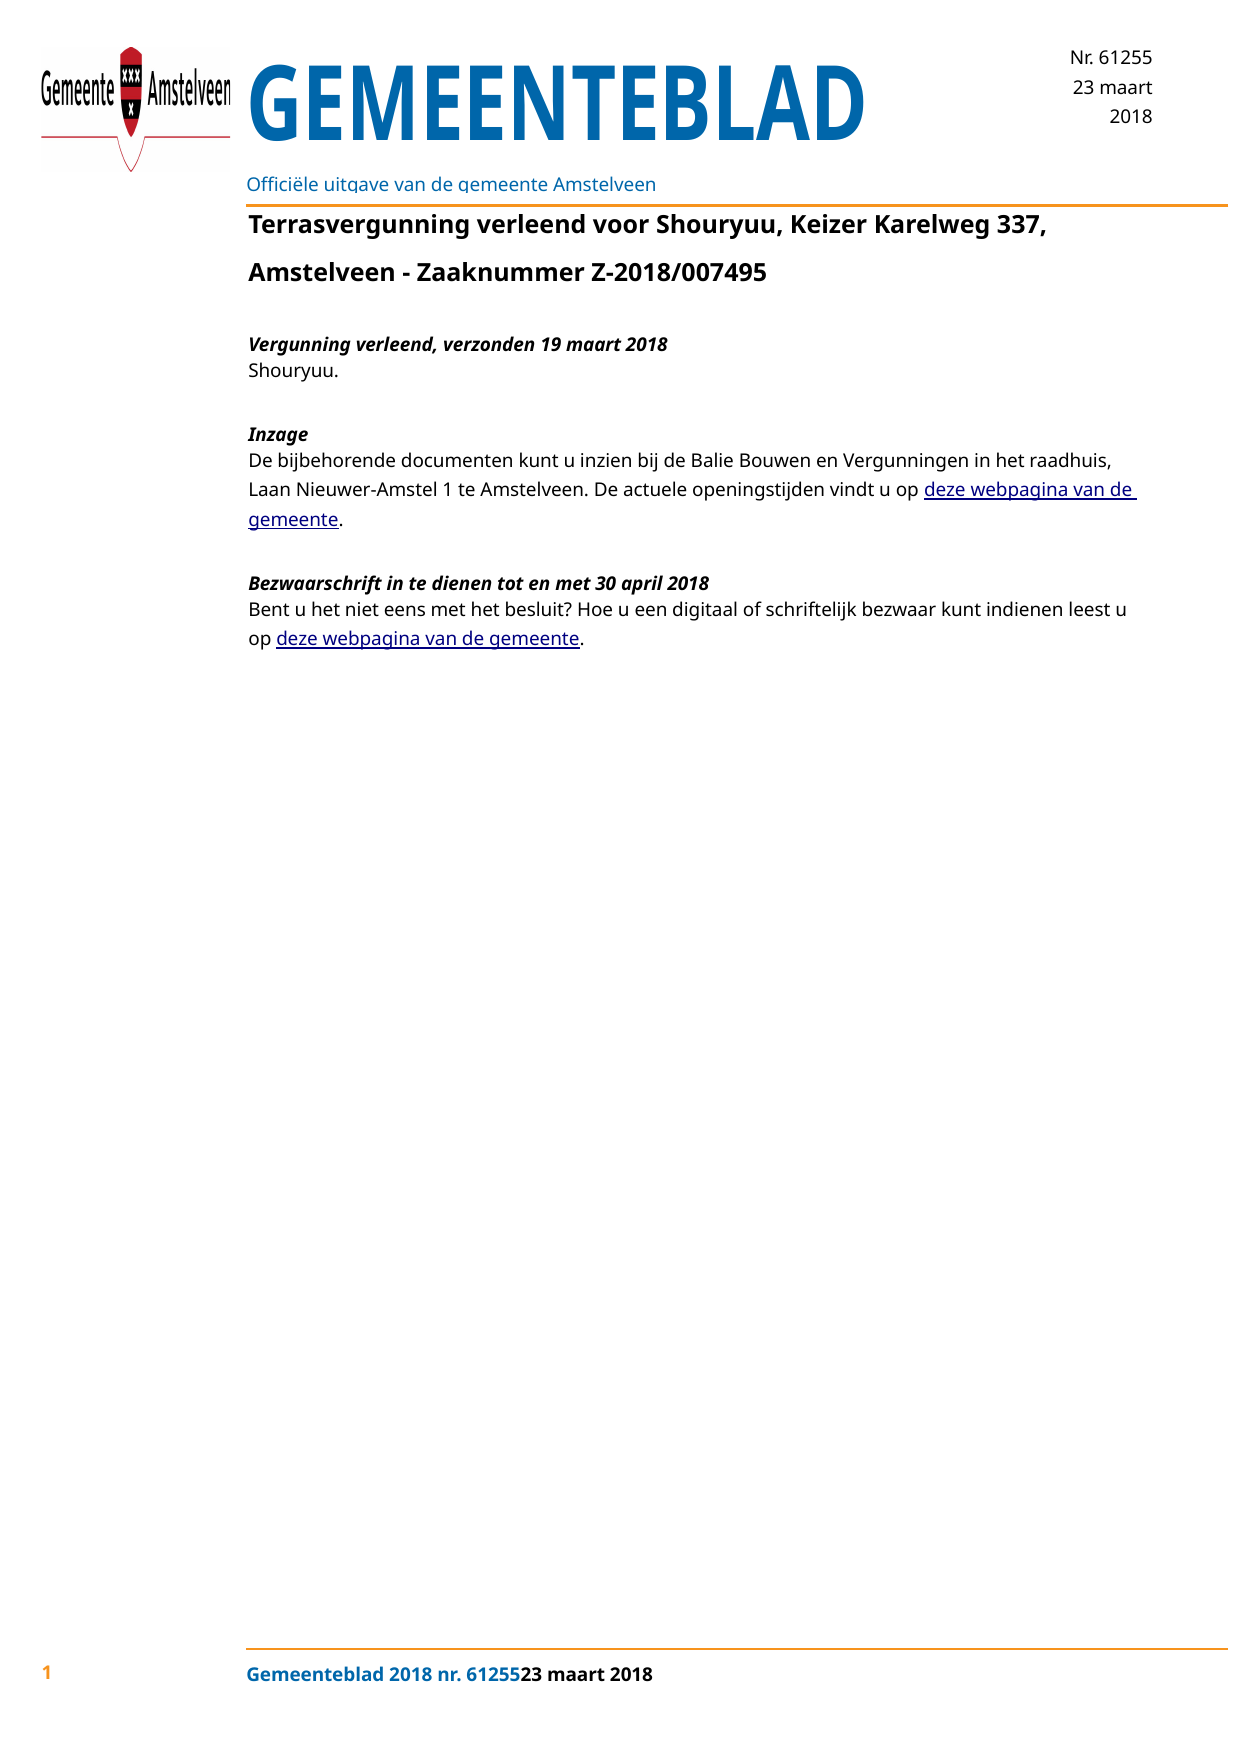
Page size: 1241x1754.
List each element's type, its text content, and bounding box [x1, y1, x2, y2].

text Bent u het niet eens met het besluit? Hoe u een digitaal of schriftelijk bezwaar kunt indienen leest u op deze webpagina van de gemeente. [248, 596, 1152, 651]
text De bijbehorende documenten kunt u inzien bij de Balie Bouwen en Vergunningen in het raadhuis, Laan Nieuwer-Amstel 1 te Amstelveen. De actuele openingstijden vindt u op deze webpagina van de gemeente. [248, 447, 1152, 532]
text Inzage [248, 421, 1152, 447]
text Vergunning verleend, verzonden 19 maart 2018 [248, 331, 1152, 357]
text Terrasvergunning verleend voor Shouryuu, Keizer Karelweg 337, Amstelveen - Zaaknummer Z-2018/007495 [248, 207, 1152, 288]
text Shouryuu. [248, 357, 1152, 383]
text Bezwaarschrift in te dienen tot en met 30 april 2018 [248, 570, 1152, 596]
picture [41, 47, 231, 172]
